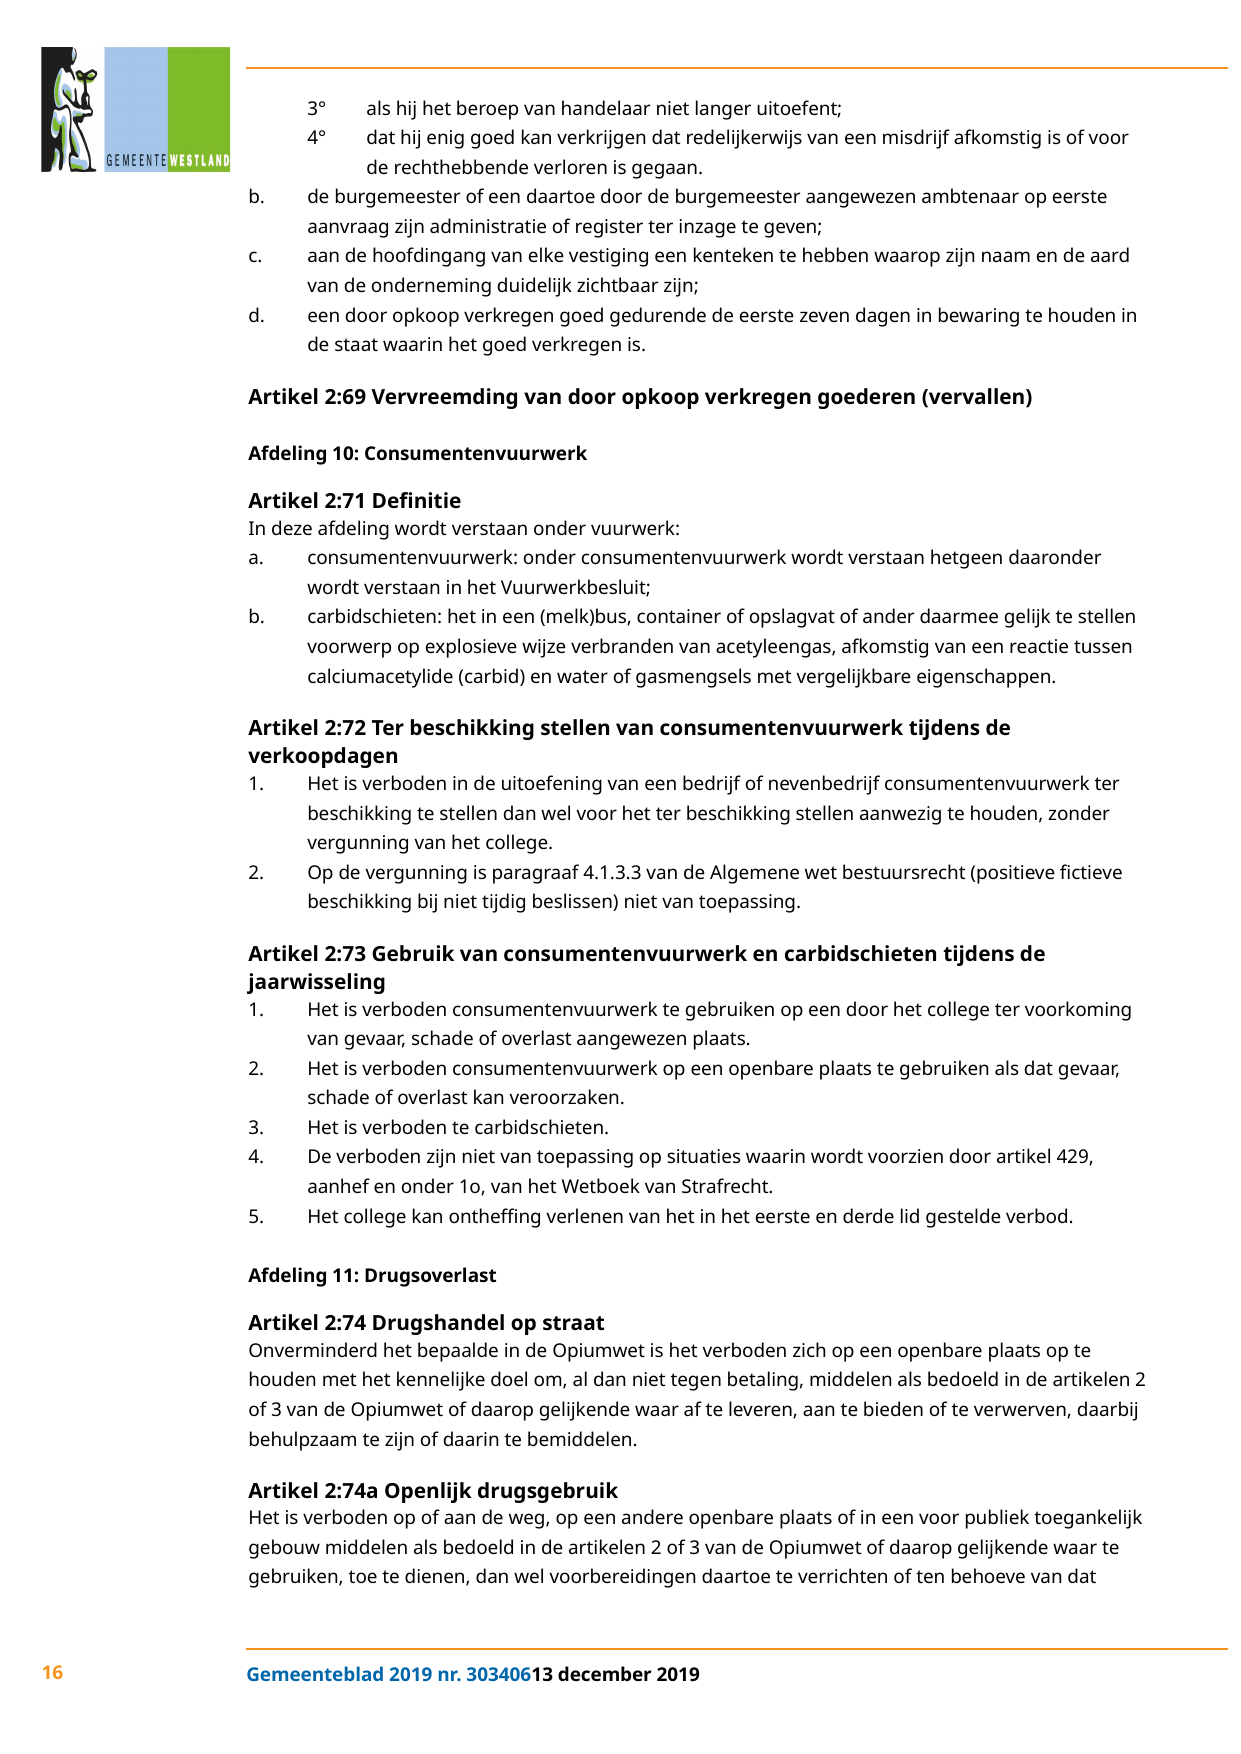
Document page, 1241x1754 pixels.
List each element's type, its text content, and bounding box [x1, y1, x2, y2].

list een door opkoop verkregen goed gedurende de eerste zeven dagen in bewaring te houden in de staat waarin het goed verkregen is. [248, 302, 1152, 357]
list Op de vergunning is paragraaf 4.1.3.3 van de Algemene wet bestuursrecht (positieve fictieve beschikking bij niet tijdig beslissen) niet van toepassing. [248, 859, 1152, 914]
list Het is verboden consumentenvuurwerk te gebruiken op een door het college ter voorkoming van gevaar, schade of overlast aangewezen plaats. [248, 996, 1152, 1051]
list consumentenvuurwerk: onder consumentenvuurwerk wordt verstaan hetgeen daaronder wordt verstaan in het Vuurwerkbesluit; [248, 544, 1152, 600]
picture [41, 47, 231, 172]
list dat hij enig goed kan verkrijgen dat redelijkerwijs van een misdrijf afkomstig is of voor de rechthebbende verloren is gegaan. [307, 124, 1152, 180]
list Het is verboden in de uitoefening van een bedrijf of nevenbedrijf consumentenvuurwerk ter beschikking te stellen dan wel voor het ter beschikking stellen aanwezig te houden, zonder vergunning van het college. [248, 770, 1152, 855]
text Het is verboden op of aan de weg, op een andere openbare plaats of in een voor publiek toegankelijk gebouw middelen als bedoeld in de artikelen 2 of 3 van de Opiumwet of daarop gelijkende waar te gebruiken, toe te dienen, dan wel voorbereidingen daartoe te verrichten of ten behoeve van dat [248, 1504, 1152, 1589]
list De verboden zijn niet van toepassing op situaties waarin wordt voorzien door artikel 429, aanhef en onder 1o, van het Wetboek van Strafrecht. [248, 1144, 1152, 1199]
list Het is verboden te carbidschieten. [248, 1114, 1152, 1140]
list carbidschieten: het in een (melk)bus, container of opslagvat of ander daarmee gelijk te stellen voorwerp op explosieve wijze verbranden van acetyleengas, afkomstig van een reactie tussen calciumacetylide (carbid) en water of gasmengsels met vergelijkbare eigenschappen. [248, 604, 1152, 688]
text Artikel 2:74 Drugshandel op straat [248, 1308, 1152, 1337]
text In deze afdeling wordt verstaan onder vuurwerk: [248, 515, 1152, 541]
list aan de hoofdingang van elke vestiging een kenteken te hebben waarop zijn naam en de aard van de onderneming duidelijk zichtbaar zijn; [248, 243, 1152, 298]
text Artikel 2:73 Gebruik van consumentenvuurwerk en carbidschieten tijdens de jaarwisseling [248, 939, 1152, 996]
list Het is verboden consumentenvuurwerk op een openbare plaats te gebruiken als dat gevaar, schade of overlast kan veroorzaken. [248, 1055, 1152, 1110]
text Artikel 2:72 Ter beschikking stellen van consumentenvuurwerk tijdens de verkoopdagen [248, 713, 1152, 770]
text Afdeling 10: Consumentenvuurwerk [248, 440, 1152, 466]
text Onverminderd het bepaalde in de Opiumwet is het verboden zich op een openbare plaats op te houden met het kennelijke doel om, al dan niet tegen betaling, middelen als bedoeld in de artikelen 2 of 3 van de Opiumwet of daarop gelijkende waar af te leveren, aan te bieden of te verwerven, daarbij behulpzaam te zijn of daarin te bemiddelen. [248, 1337, 1152, 1451]
list Het college kan ontheffing verlenen van het in het eerste en derde lid gestelde verbod. [248, 1203, 1152, 1228]
text Afdeling 11: Drugsoverlast [248, 1262, 1152, 1288]
text Artikel 2:69 Vervreemding van door opkoop verkregen goederen (vervallen) [248, 382, 1152, 410]
text Artikel 2:74a Openlijk drugsgebruik [248, 1476, 1152, 1504]
text Artikel 2:71 Definitie [248, 486, 1152, 515]
list de burgemeester of een daartoe door de burgemeester aangewezen ambtenaar op eerste aanvraag zijn administratie of register ter inzage te geven; [248, 183, 1152, 239]
list als hij het beroep van handelaar niet langer uitoefent; [307, 95, 1152, 121]
